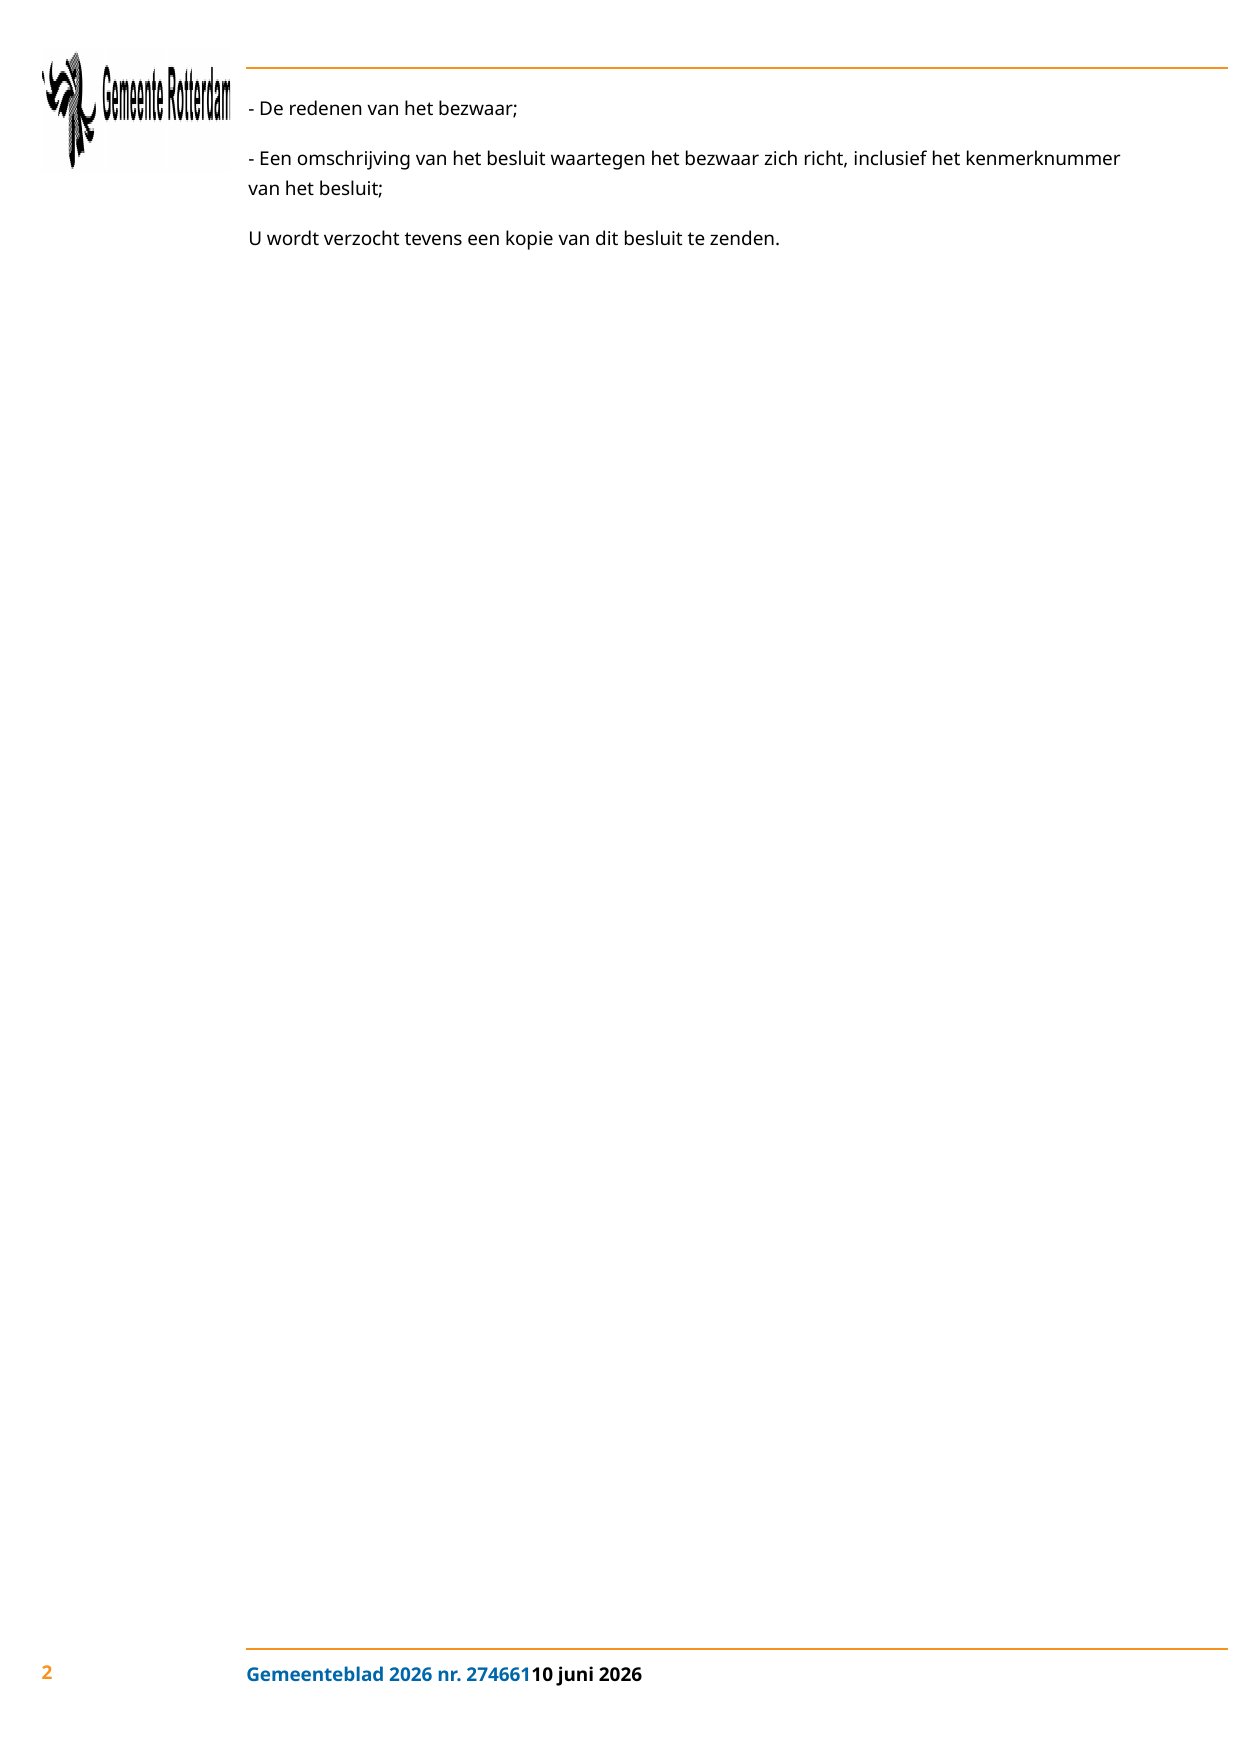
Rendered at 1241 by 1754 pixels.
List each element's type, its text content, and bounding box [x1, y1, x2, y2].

text - De redenen van het bezwaar; [248, 95, 1152, 121]
picture [41, 47, 231, 172]
text U wordt verzocht tevens een kopie van dit besluit te zenden. [248, 225, 1152, 251]
text - Een omschrijving van het besluit waartegen het bezwaar zich richt, inclusief het kenmerknummer van het besluit; [248, 145, 1152, 201]
